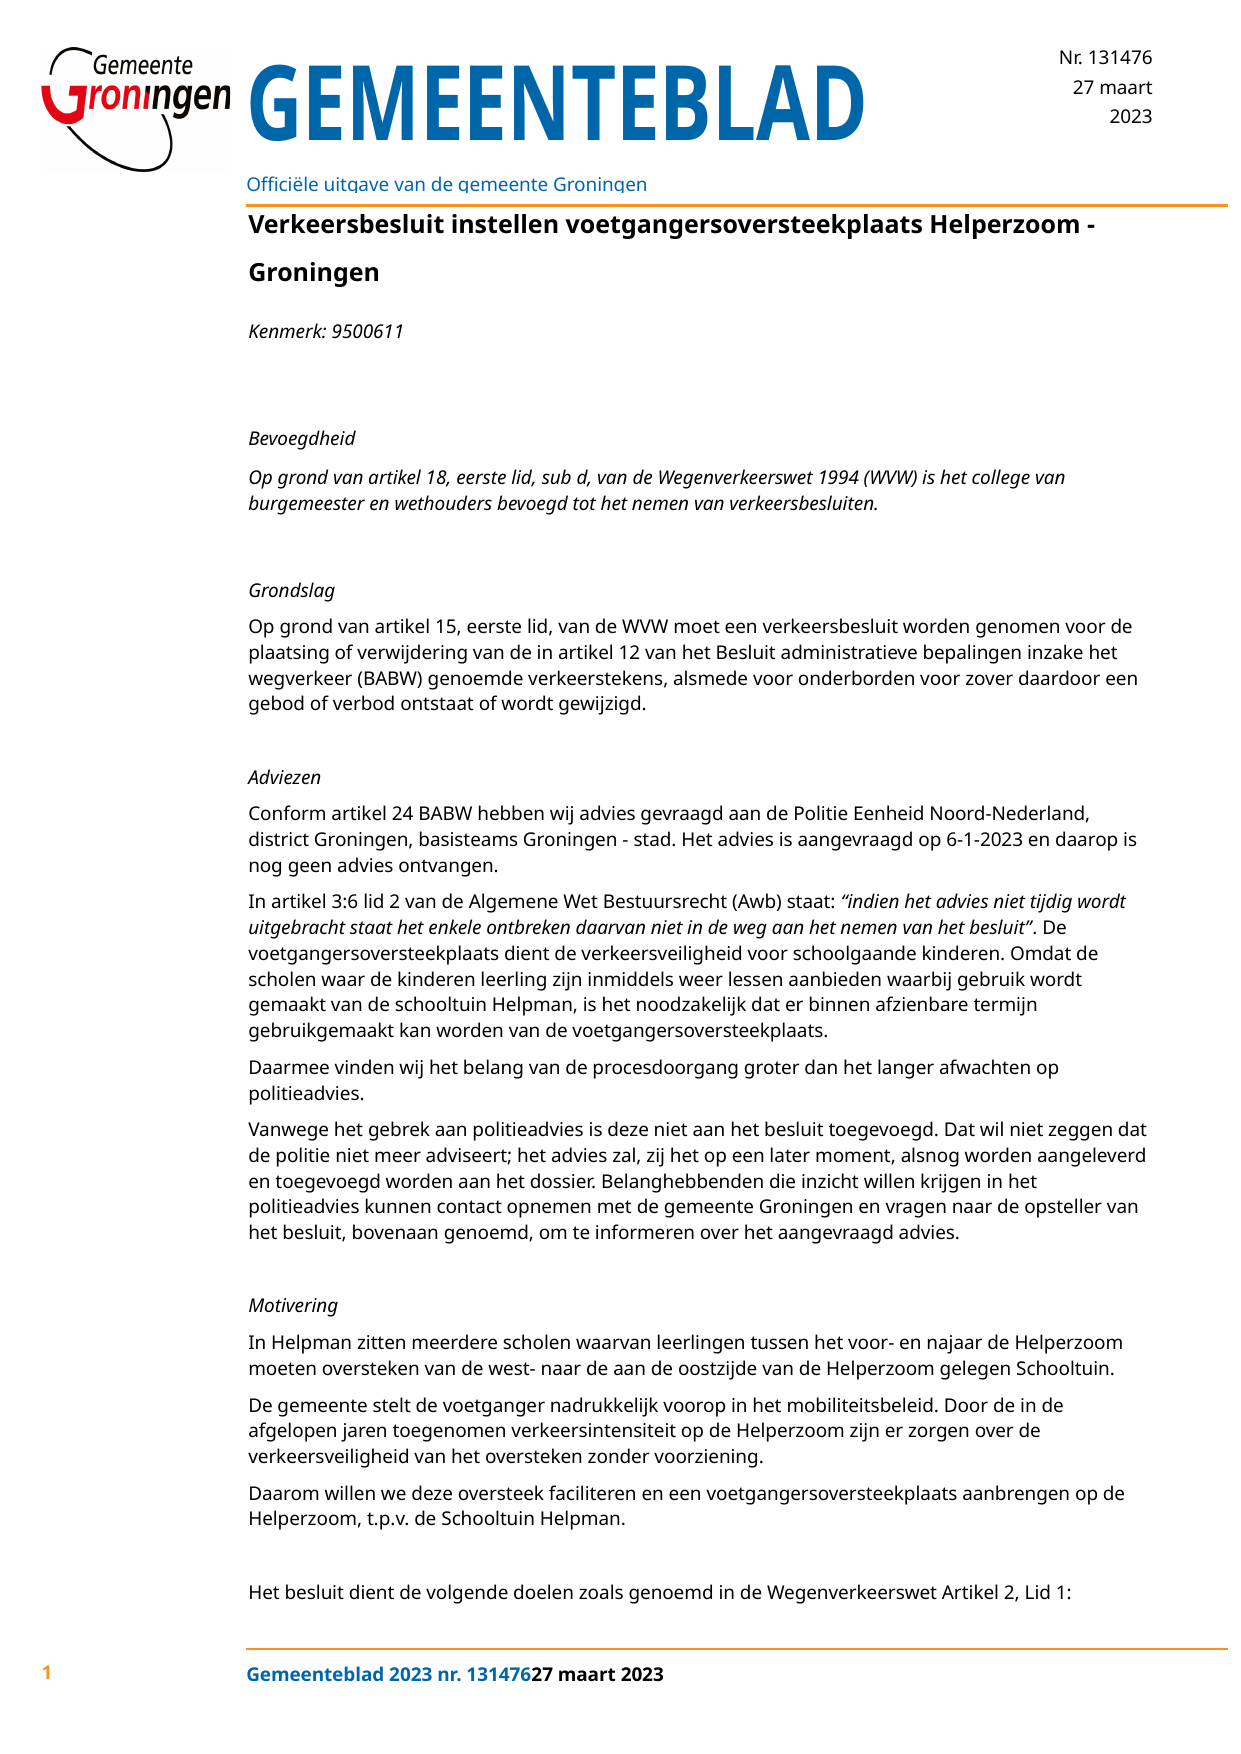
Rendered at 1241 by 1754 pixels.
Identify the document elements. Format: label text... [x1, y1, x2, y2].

text Bevoegdheid [248, 425, 1152, 451]
text De gemeente stelt de voetganger nadrukkelijk voorop in het mobiliteitsbeleid. Door de in de afgelopen jaren toegenomen verkeersintensiteit op de Helperzoom zijn er zorgen over de verkeersveiligheid van het oversteken zonder voorziening. [248, 1392, 1152, 1469]
text Op grond van artikel 18, eerste lid, sub d, van de Wegenverkeerswet 1994 (WVW) is het college van burgemeester en wethouders bevoegd tot het nemen van verkeersbesluiten. [248, 464, 1152, 516]
text In artikel 3:6 lid 2 van de Algemene Wet Bestuursrecht (Awb) staat: “indien het advies niet tijdig wordt uitgebracht staat het enkele ontbreken daarvan niet in de weg aan het nemen van het besluit”. De voetgangersoversteekplaats dient de verkeersveiligheid voor schoolgaande kinderen. Omdat de scholen waar de kinderen leerling zijn inmiddels weer lessen aanbieden waarbij gebruik wordt gemaakt van de schooltuin Helpman, is het noodzakelijk dat er binnen afzienbare termijn gebruikgemaakt kan worden van de voetgangersoversteekplaats. [248, 889, 1152, 1043]
text Conform artikel 24 BABW hebben wij advies gevraagd aan de Politie Eenheid Noord-Nederland, district Groningen, basisteams Groningen - stad. Het advies is aangevraagd op 6-1-2023 en daarop is nog geen advies ontvangen. [248, 801, 1152, 878]
text Grondslag [248, 577, 1152, 602]
text Daarmee vinden wij het belang van de procesdoorgang groter dan het langer afwachten op politieadvies. [248, 1054, 1152, 1106]
text Vanwege het gebrek aan politieadvies is deze niet aan het besluit toegevoegd. Dat wil niet zeggen dat de politie niet meer adviseert; het advies zal, zij het op een later moment, alsnog worden aangeleverd en toegevoegd worden aan het dossier. Belanghebbenden die inzicht willen krijgen in het politieadvies kunnen contact opnemen met de gemeente Groningen en vragen naar de opsteller van het besluit, bovenaan genoemd, om te informeren over het aangevraagd advies. [248, 1116, 1152, 1245]
text Op grond van artikel 15, eerste lid, van de WVW moet een verkeersbesluit worden genomen voor de plaatsing of verwijdering van de in artikel 12 van het Besluit administratieve bepalingen inzake het wegverkeer (BABW) genoemde verkeerstekens, alsmede voor onderborden voor zover daardoor een gebod of verbod ontstaat of wordt gewijzigd. [248, 613, 1152, 716]
text Kenmerk: 9500611 [248, 318, 1152, 344]
text Verkeersbesluit instellen voetgangersoversteekplaats Helperzoom - Groningen [248, 207, 1152, 288]
text Het besluit dient de volgende doelen zoals genoemd in de Wegenverkeerswet Artikel 2, Lid 1: [248, 1579, 1152, 1605]
picture [41, 47, 231, 172]
text Adviezen [248, 764, 1152, 790]
text Motivering [248, 1293, 1152, 1318]
text In Helpman zitten meerdere scholen waarvan leerlingen tussen het voor- en najaar de Helperzoom moeten oversteken van de west- naar de aan de oostzijde van de Helperzoom gelegen Schooltuin. [248, 1329, 1152, 1381]
text Daarom willen we deze oversteek faciliteren en een voetgangersoversteekplaats aanbrengen op de Helperzoom, t.p.v. de Schooltuin Helpman. [248, 1480, 1152, 1531]
